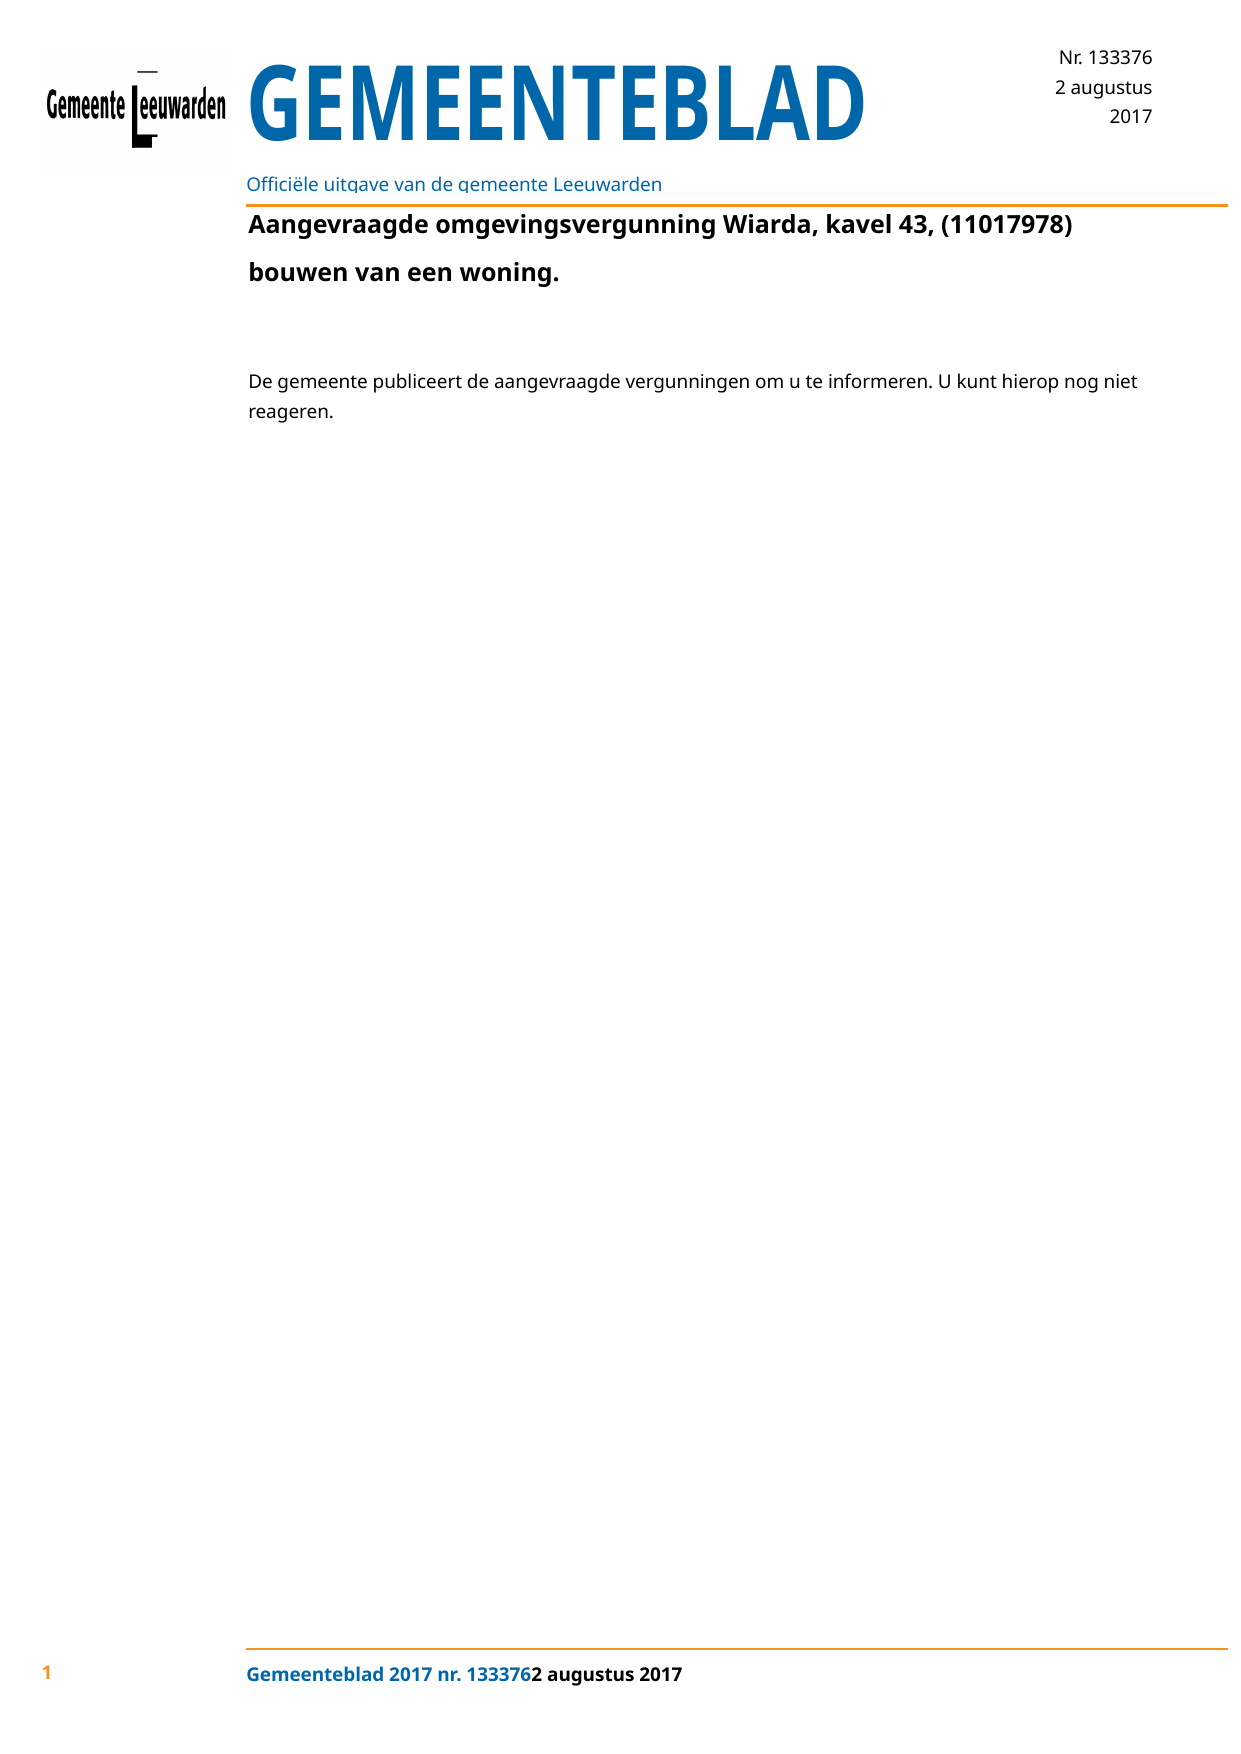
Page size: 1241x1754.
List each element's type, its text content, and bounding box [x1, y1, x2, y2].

text De gemeente publiceert de aangevraagde vergunningen om u te informeren. U kunt hierop nog niet reageren. [248, 368, 1152, 424]
picture [41, 47, 231, 172]
text Aangevraagde omgevingsvergunning Wiarda, kavel 43, (11017978) bouwen van een woning. [248, 207, 1152, 288]
